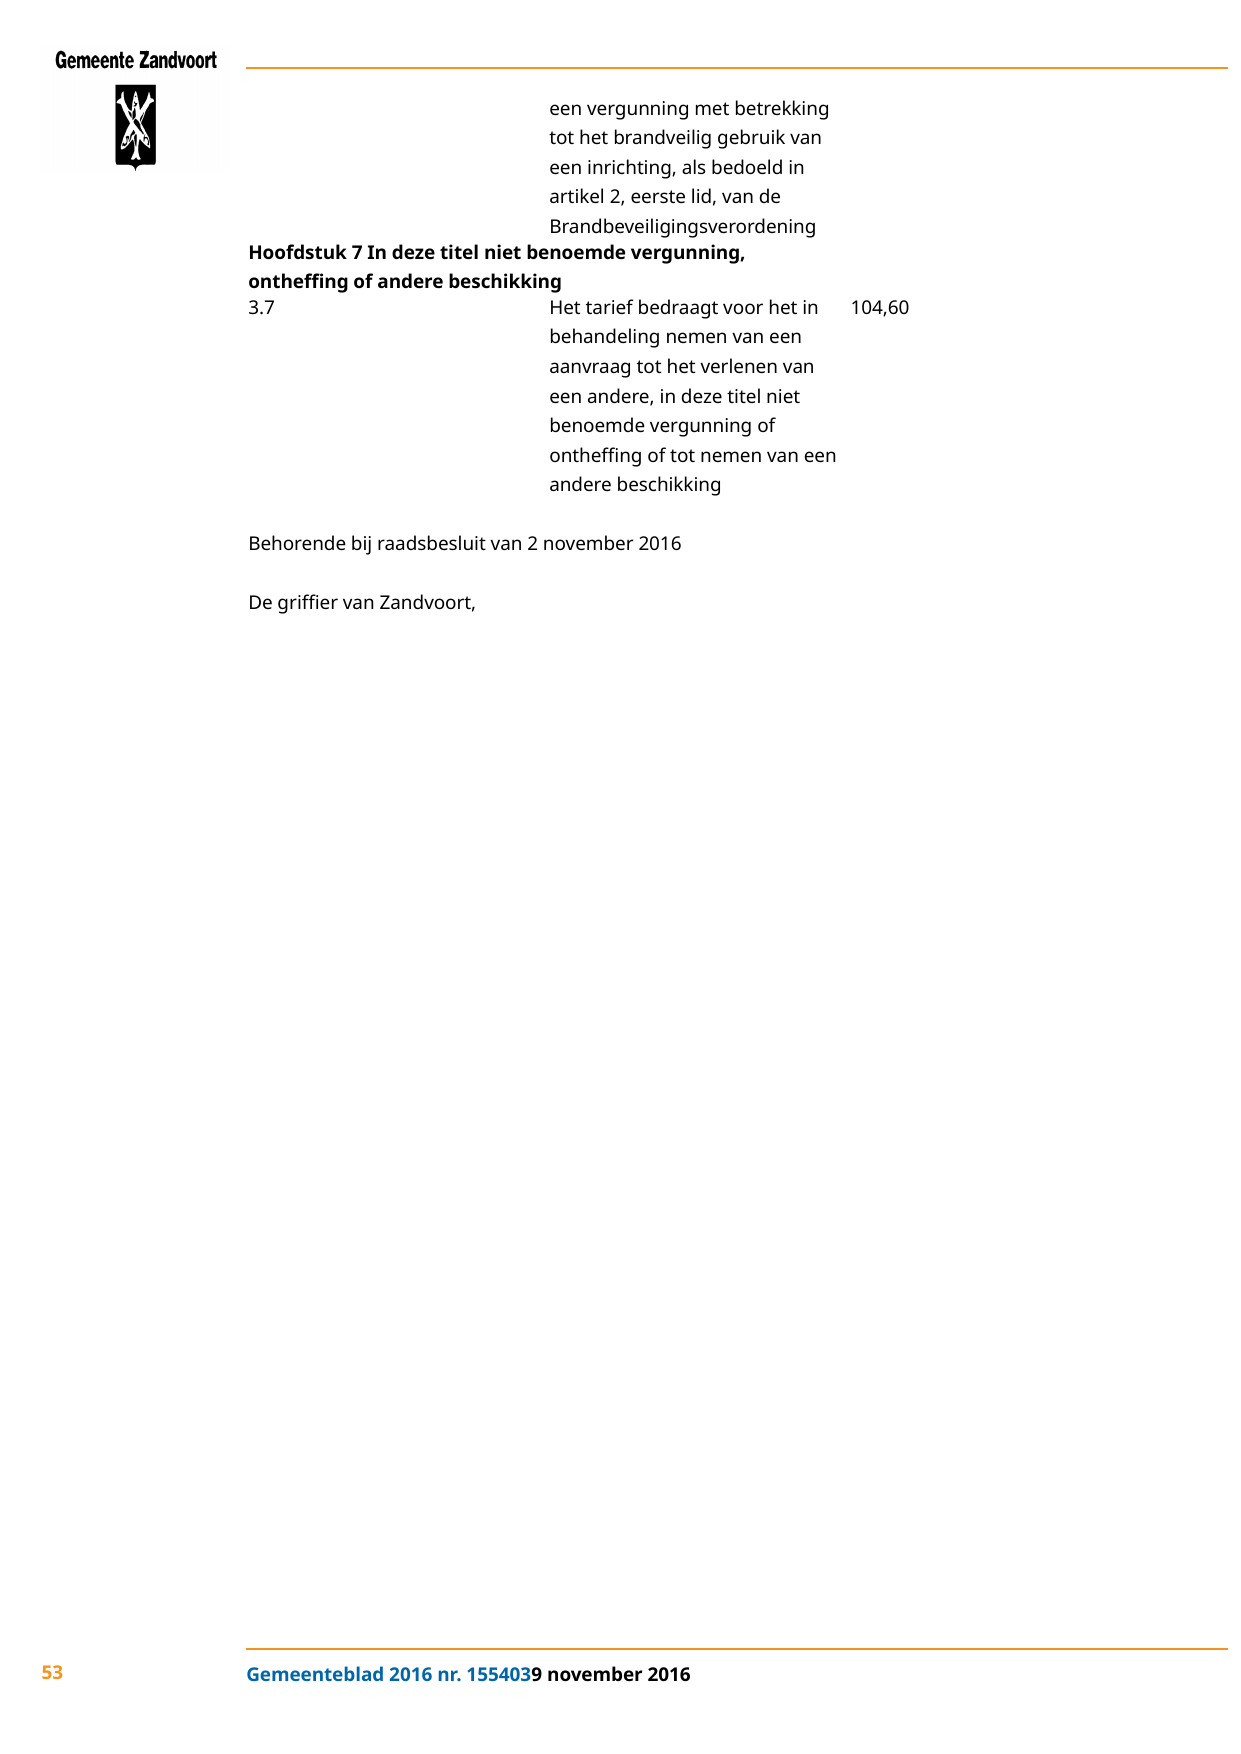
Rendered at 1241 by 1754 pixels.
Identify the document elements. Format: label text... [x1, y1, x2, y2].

table_cell 104,60 [850, 294, 1152, 497]
table_cell Hoofdstuk 7 In deze titel niet benoemde vergunning, ontheffing of andere beschikking [248, 239, 850, 294]
table_cell [248, 95, 549, 239]
text Behorende bij raadsbesluit van 2 november 2016 [248, 530, 1152, 556]
picture [41, 47, 231, 172]
table_cell een vergunning met betrekking tot het brandveilig gebruik van een inrichting, als bedoeld in artikel 2, eerste lid, van de Brandbeveiligingsverordening [549, 95, 850, 239]
table_cell 3.7 [248, 294, 549, 497]
table_cell Het tarief bedraagt voor het in behandeling nemen van een aanvraag tot het verlenen van een andere, in deze titel niet benoemde vergunning of ontheffing of tot nemen van een andere beschikking [549, 294, 850, 497]
table_cell [850, 95, 1152, 239]
table_cell [850, 239, 1152, 294]
text De griffier van Zandvoort, [248, 589, 1152, 615]
